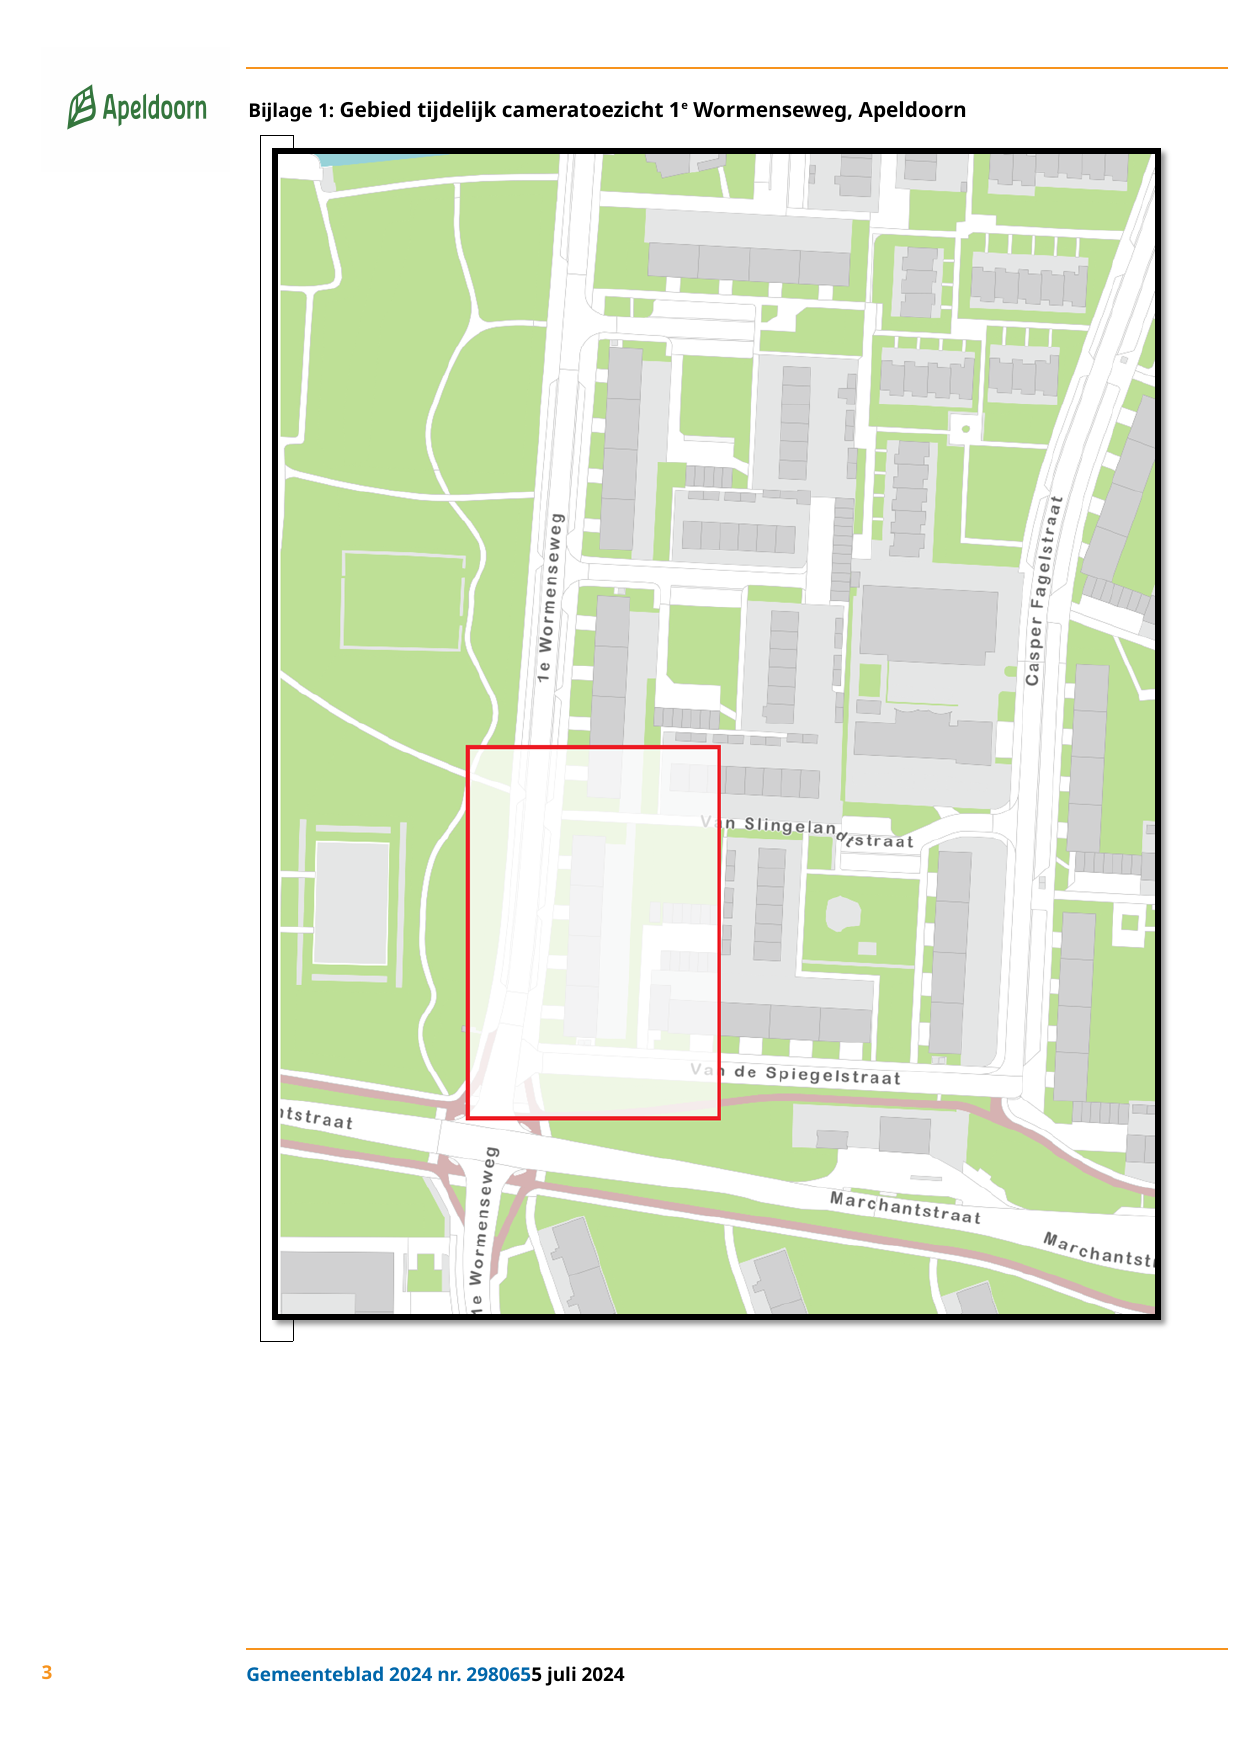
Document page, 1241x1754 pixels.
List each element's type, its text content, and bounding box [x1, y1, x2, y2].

text Bijlage 1: Gebied tijdelijk cameratoezicht 1e Wormenseweg, Apeldoorn [248, 95, 1152, 123]
picture [41, 47, 231, 172]
picture [268, 144, 1173, 1332]
